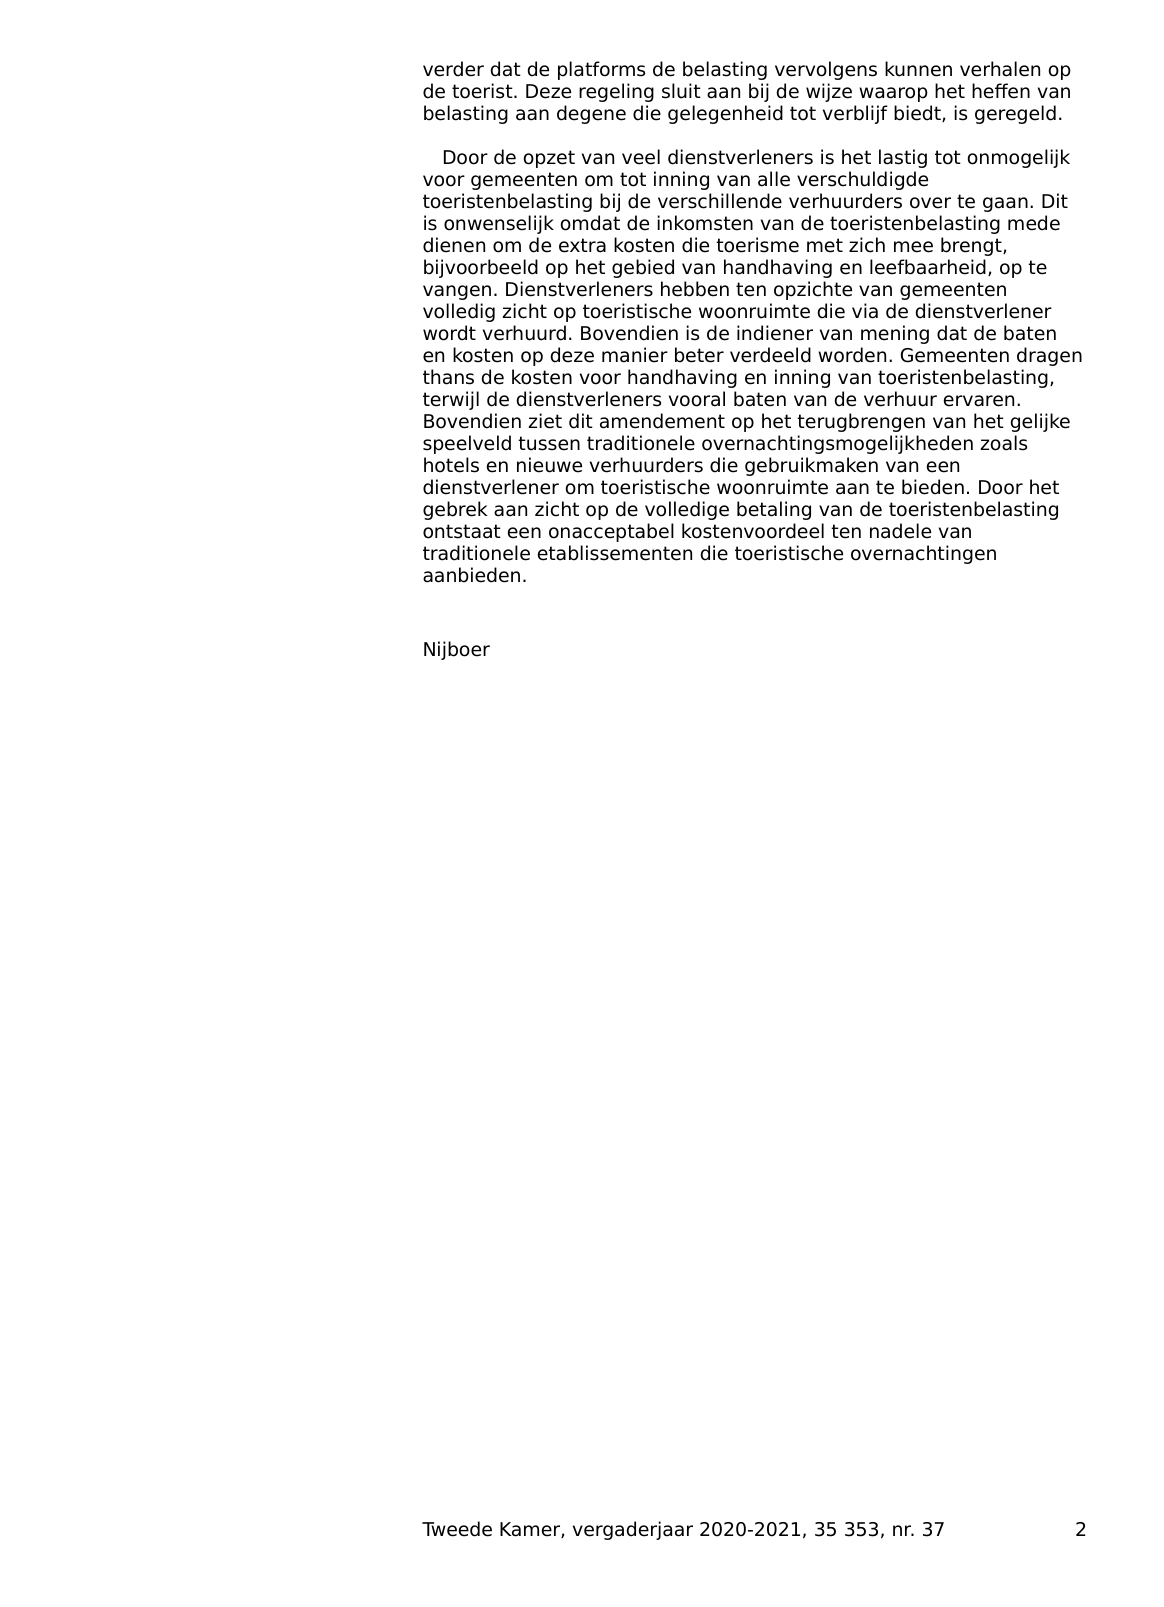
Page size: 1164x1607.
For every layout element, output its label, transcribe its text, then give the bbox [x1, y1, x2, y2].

text verder dat de platforms de belasting vervolgens kunnen verhalen op de toerist. Deze regeling sluit aan bij de wijze waarop het heffen van belasting aan degene die gelegenheid tot verblijf biedt, is geregeld. [422, 59, 1087, 125]
text Nijboer [422, 617, 1087, 661]
text Door de opzet van veel dienstverleners is het lastig tot onmogelijk voor gemeenten om tot inning van alle verschuldigde toeristenbelasting bij de verschillende verhuurders over te gaan. Dit is onwenselijk omdat de inkomsten van de toeristenbelasting mede dienen om de extra kosten die toerisme met zich mee brengt, bijvoorbeeld op het gebied van handhaving en leefbaarheid, op te vangen. Dienstverleners hebben ten opzichte van gemeenten volledig zicht op toeristische woonruimte die via de dienstverlener wordt verhuurd. Bovendien is de indiener van mening dat de baten en kosten op deze manier beter verdeeld worden. Gemeenten dragen thans de kosten voor handhaving en inning van toeristenbelasting, terwijl de dienstverleners vooral baten van de verhuur ervaren. Bovendien ziet dit amendement op het terugbrengen van het gelijke speelveld tussen traditionele overnachtingsmogelijkheden zoals hotels en nieuwe verhuurders die gebruikmaken van een dienstverlener om toeristische woonruimte aan te bieden. Door het gebrek aan zicht op de volledige betaling van de toeristenbelasting ontstaat een onacceptabel kostenvoordeel ten nadele van traditionele etablissementen die toeristische overnachtingen aanbieden. [422, 147, 1087, 587]
